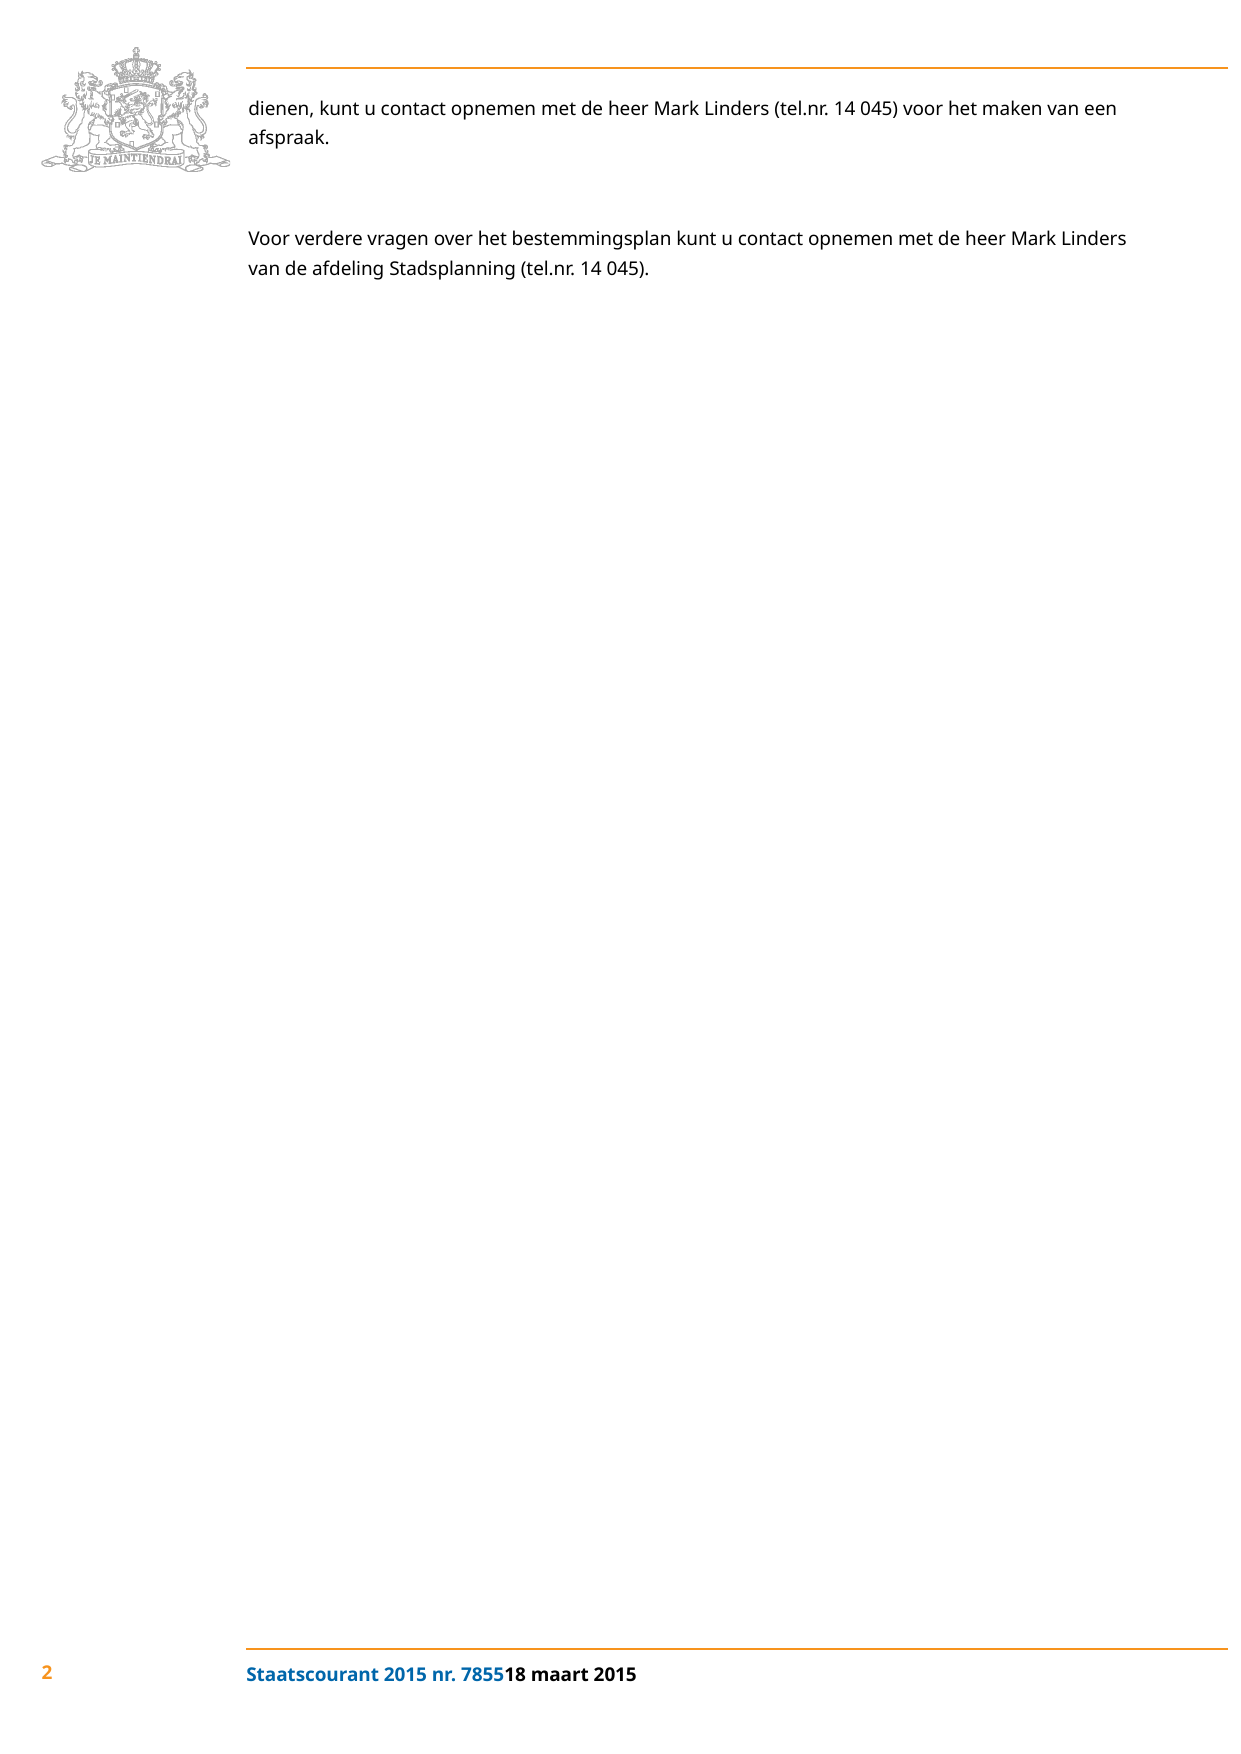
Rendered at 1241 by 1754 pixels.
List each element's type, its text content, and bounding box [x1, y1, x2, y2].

picture [41, 47, 231, 172]
text Voor verdere vragen over het bestemmingsplan kunt u contact opnemen met de heer Mark Linders van de afdeling Stadsplanning (tel.nr. 14 045). [248, 225, 1152, 281]
text dienen, kunt u contact opnemen met de heer Mark Linders (tel.nr. 14 045) voor het maken van een afspraak. [248, 95, 1152, 150]
